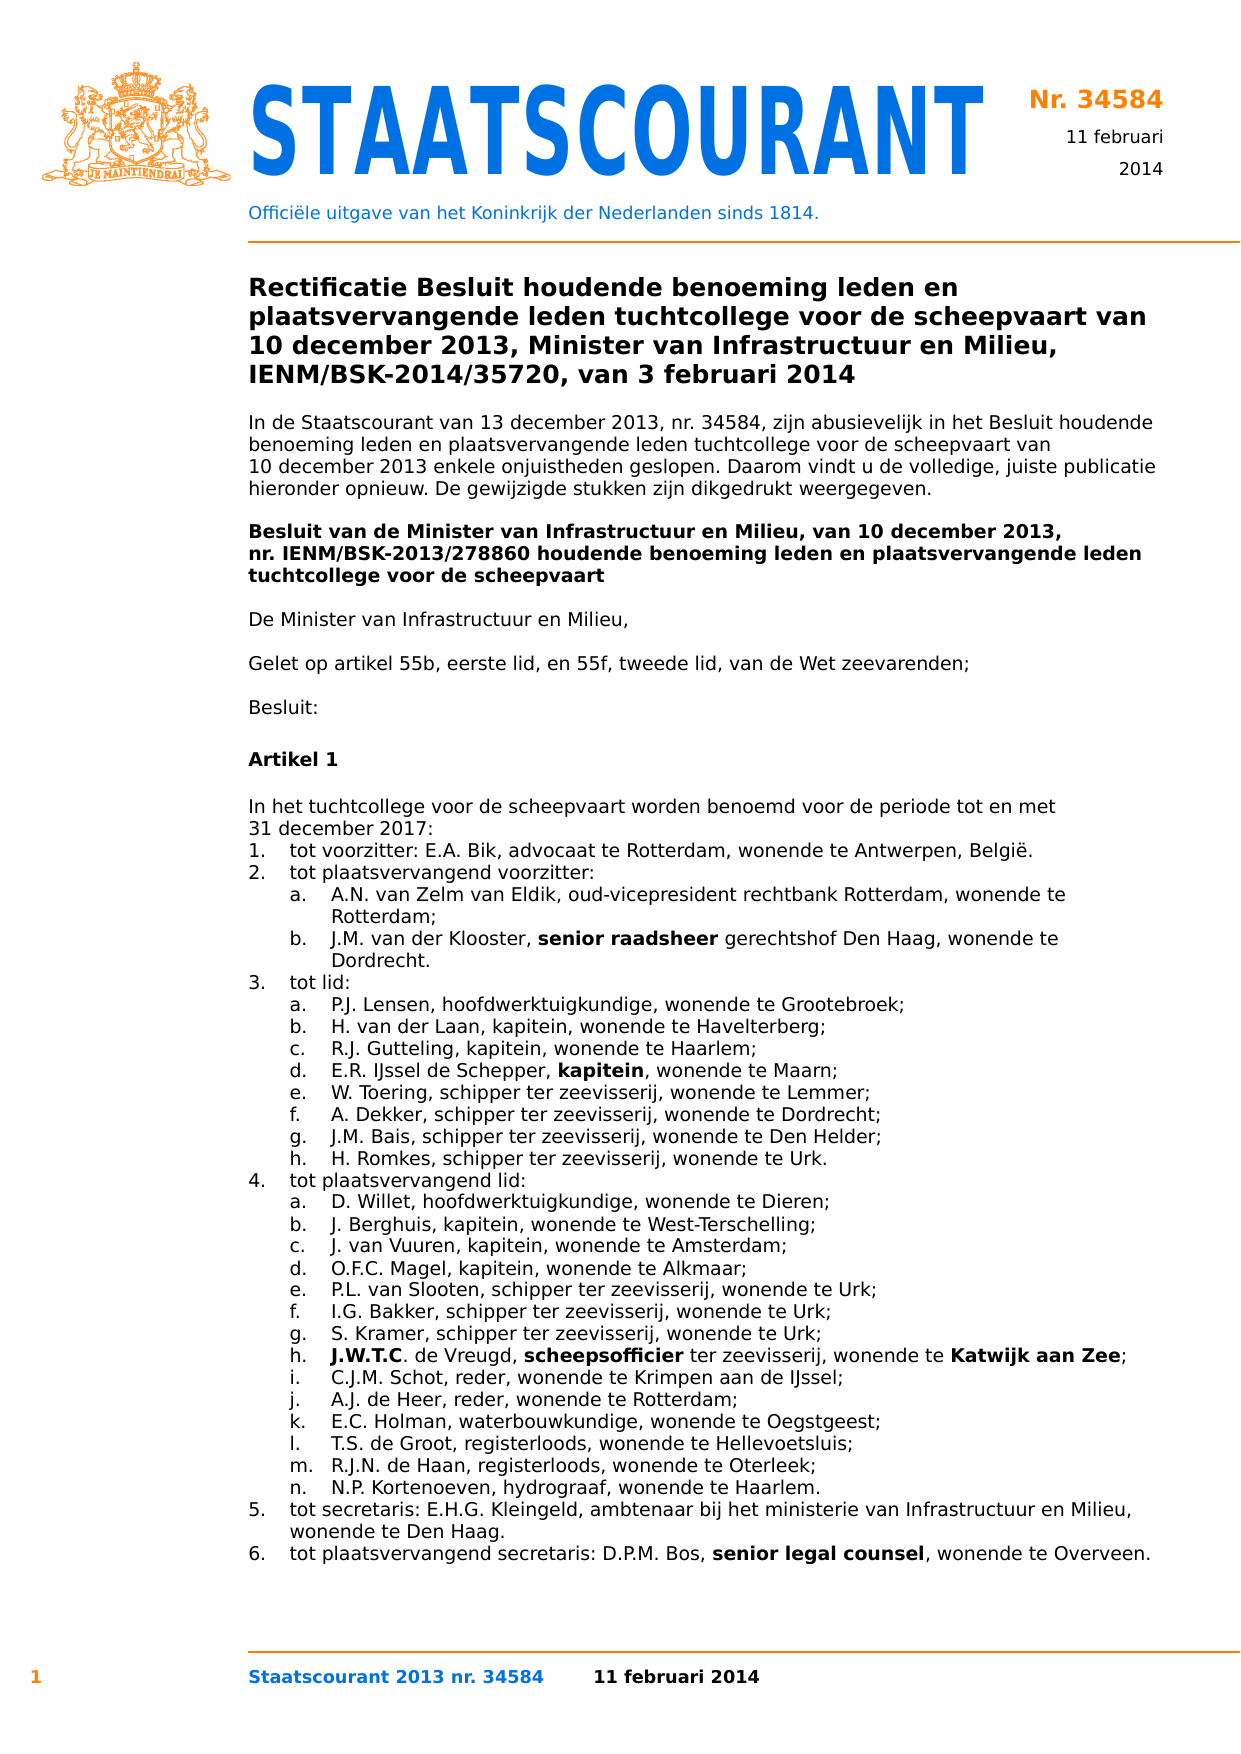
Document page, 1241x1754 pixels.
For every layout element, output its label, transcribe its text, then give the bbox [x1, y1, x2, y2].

text b. H. van der Laan, kapitein, wonende te Havelterberg; [289, 1016, 1163, 1038]
text k. E.C. Holman, waterbouwkundige, wonende te Oegstgeest; [289, 1411, 1163, 1433]
text h. J.W.T.C. de Vreugd, scheepsofficier ter zeevisserij, wonende te Katwijk aan Zee; [289, 1345, 1163, 1367]
text 1. tot voorzitter: E.A. Bik, advocaat te Rotterdam, wonende te Antwerpen, België. [248, 840, 1163, 862]
text n. N.P. Kortenoeven, hydrograaf, wonende te Haarlem. [289, 1477, 1163, 1499]
text Besluit van de Minister van Infrastructuur en Milieu, van 10 december 2013, nr. IENM/BSK-2013/278860 houdende benoeming leden en plaatsvervangende leden tuchtcollege voor de scheepvaart [248, 521, 1163, 587]
subtitle Rectificatie Besluit houdende benoeming leden en plaatsvervangende leden tuchtcollege voor de scheepvaart van 10 december 2013, Minister van Infrastructuur en Milieu, IENM/BSK-2014/35720, van 3 februari 2014 [248, 273, 1163, 390]
text a. D. Willet, hoofdwerktuigkundige, wonende te Dieren; [289, 1191, 1163, 1213]
text e. P.L. van Slooten, schipper ter zeevisserij, wonende te Urk; [289, 1279, 1163, 1301]
text In de Staatscourant van 13 december 2013, nr. 34584, zijn abusievelijk in het Besluit houdende benoeming leden en plaatsvervangende leden tuchtcollege voor de scheepvaart van 10 december 2013 enkele onjuistheden geslopen. Daarom vindt u de volledige, juiste publicatie hieronder opnieuw. De gewijzigde stukken zijn dikgedrukt weergegeven. [248, 412, 1163, 499]
text a. P.J. Lensen, hoofdwerktuigkundige, wonende te Grootebroek; [289, 994, 1163, 1016]
table_header STAATSCOURANT [248, 62, 998, 203]
text l. T.S. de Groot, registerloods, wonende te Hellevoetsluis; [289, 1433, 1163, 1455]
text i. C.J.M. Schot, reder, wonende te Krimpen aan de IJssel; [289, 1367, 1163, 1389]
text In het tuchtcollege voor de scheepvaart worden benoemd voor de periode tot en met 31 december 2017: [248, 796, 1163, 840]
text j. A.J. de Heer, reder, wonende te Rotterdam; [289, 1389, 1163, 1411]
text g. S. Kramer, schipper ter zeevisserij, wonende te Urk; [289, 1323, 1163, 1345]
text g. J.M. Bais, schipper ter zeevisserij, wonende te Den Helder; [289, 1126, 1163, 1147]
table_cell 2014 [998, 153, 1240, 203]
text f. A. Dekker, schipper ter zeevisserij, wonende te Dordrecht; [289, 1103, 1163, 1126]
table_cell Officiële uitgave van het Koninkrijk der Nederlanden sinds 1814. [248, 203, 1240, 241]
text Gelet op artikel 55b, eerste lid, en 55f, tweede lid, van de Wet zeevarenden; [248, 653, 1163, 675]
table_header [25, 62, 248, 241]
text c. J. van Vuuren, kapitein, wonende te Amsterdam; [289, 1235, 1163, 1257]
text c. R.J. Gutteling, kapitein, wonende te Haarlem; [289, 1038, 1163, 1059]
text m. R.J.N. de Haan, registerloods, wonende te Oterleek; [289, 1455, 1163, 1477]
text 5. tot secretaris: E.H.G. Kleingeld, ambtenaar bij het ministerie van Infrastructuur en Milieu, wonende te Den Haag. [248, 1499, 1163, 1543]
subtitle Artikel 1 [248, 749, 1163, 771]
text e. W. Toering, schipper ter zeevisserij, wonende te Lemmer; [289, 1082, 1163, 1103]
table_cell 11 februari [998, 121, 1240, 153]
picture [41, 62, 231, 186]
text h. H. Romkes, schipper ter zeevisserij, wonende te Urk. [289, 1147, 1163, 1169]
text d. E.R. IJssel de Schepper, kapitein, wonende te Maarn; [289, 1059, 1163, 1082]
text b. J. Berghuis, kapitein, wonende te West-Terschelling; [289, 1213, 1163, 1235]
text 3. tot lid: [248, 972, 1163, 994]
text 4. tot plaatsvervangend lid: [248, 1169, 1163, 1191]
text d. O.F.C. Magel, kapitein, wonende te Alkmaar; [289, 1257, 1163, 1279]
text 6. tot plaatsvervangend secretaris: D.P.M. Bos, senior legal counsel, wonende te Overveen. [248, 1543, 1163, 1565]
text a. A.N. van Zelm van Eldik, oud-vicepresident rechtbank Rotterdam, wonende te Rotterdam; [289, 884, 1163, 928]
text 2. tot plaatsvervangend voorzitter: [248, 862, 1163, 884]
text b. J.M. van der Klooster, senior raadsheer gerechtshof Den Haag, wonende te Dordrecht. [289, 928, 1163, 972]
text Besluit: [248, 697, 1163, 719]
table_header Nr. 34584 [998, 62, 1240, 121]
text De Minister van Infrastructuur en Milieu, [248, 609, 1163, 631]
text f. I.G. Bakker, schipper ter zeevisserij, wonende te Urk; [289, 1301, 1163, 1323]
